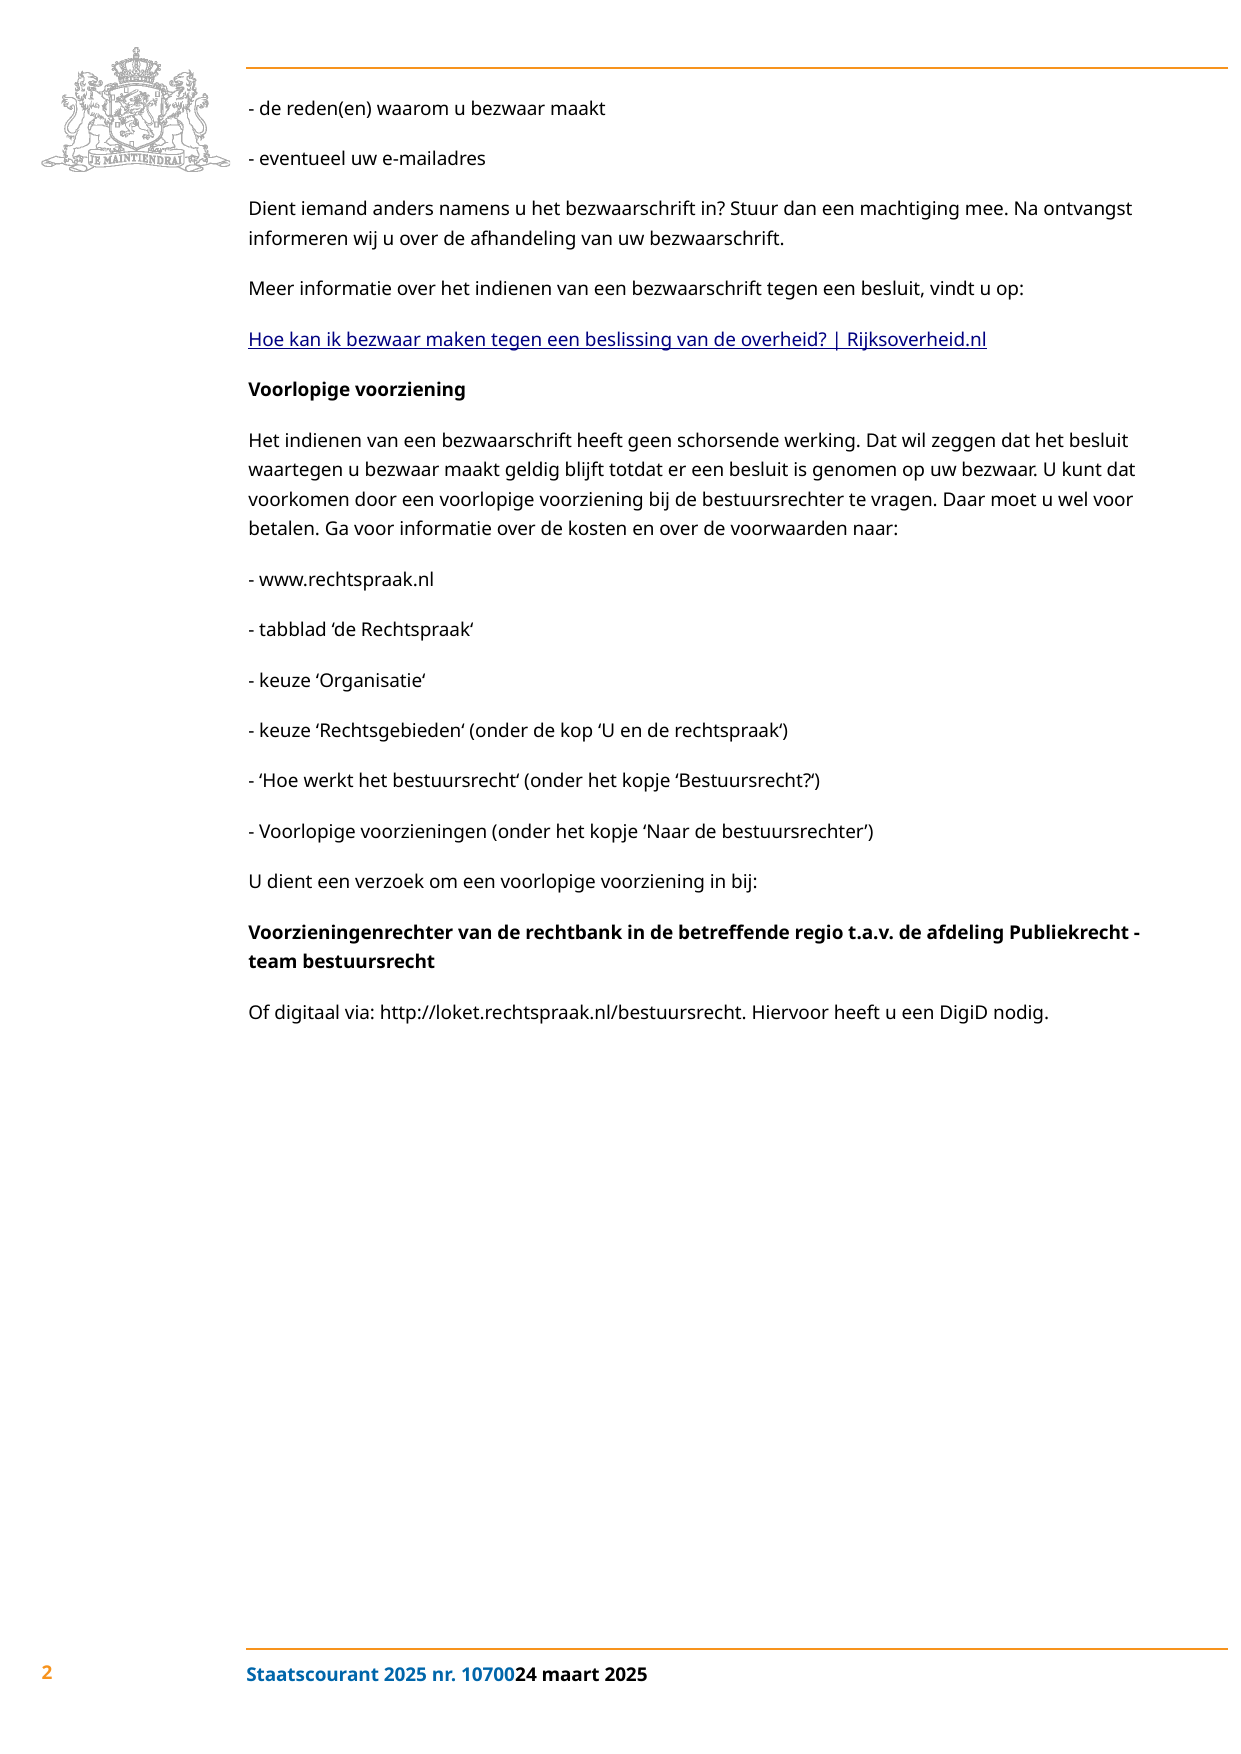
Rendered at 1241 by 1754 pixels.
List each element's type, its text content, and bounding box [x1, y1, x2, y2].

text Dient iemand anders namens u het bezwaarschrift in? Stuur dan een machtiging mee. Na ontvangst informeren wij u over de afhandeling van uw bezwaarschrift. [248, 196, 1152, 251]
text - keuze ‘Rechtsgebieden‘ (onder de kop ‘U en de rechtspraak‘) [248, 717, 1152, 743]
text - de reden(en) waarom u bezwaar maakt [248, 95, 1152, 121]
text - keuze ‘Organisatie‘ [248, 667, 1152, 693]
text Hoe kan ik bezwaar maken tegen een beslissing van de overheid? | Rijksoverheid.nl [248, 326, 1152, 352]
picture [41, 47, 231, 172]
text Meer informatie over het indienen van een bezwaarschrift tegen een besluit, vindt u op: [248, 276, 1152, 301]
text Of digitaal via: http://loket.rechtspraak.nl/bestuursrecht. Hiervoor heeft u een DigiD nodig. [248, 999, 1152, 1025]
text - Voorlopige voorzieningen (onder het kopje ‘Naar de bestuursrechter’) [248, 818, 1152, 844]
text U dient een verzoek om een voorlopige voorziening in bij: [248, 868, 1152, 894]
text Voorlopige voorziening [248, 376, 1152, 402]
text Voorzieningenrechter van de rechtbank in de betreffende regio t.a.v. de afdeling Publiekrecht - team bestuursrecht [248, 919, 1152, 974]
text - www.rechtspraak.nl [248, 566, 1152, 592]
text - ‘Hoe werkt het bestuursrecht‘ (onder het kopje ‘Bestuursrecht?‘) [248, 768, 1152, 793]
text Het indienen van een bezwaarschrift heeft geen schorsende werking. Dat wil zeggen dat het besluit waartegen u bezwaar maakt geldig blijft totdat er een besluit is genomen op uw bezwaar. U kunt dat voorkomen door een voorlopige voorziening bij de bestuursrechter te vragen. Daar moet u wel voor betalen. Ga voor informatie over de kosten en over de voorwaarden naar: [248, 427, 1152, 541]
text - eventueel uw e-mailadres [248, 145, 1152, 171]
text - tabblad ‘de Rechtspraak‘ [248, 616, 1152, 642]
